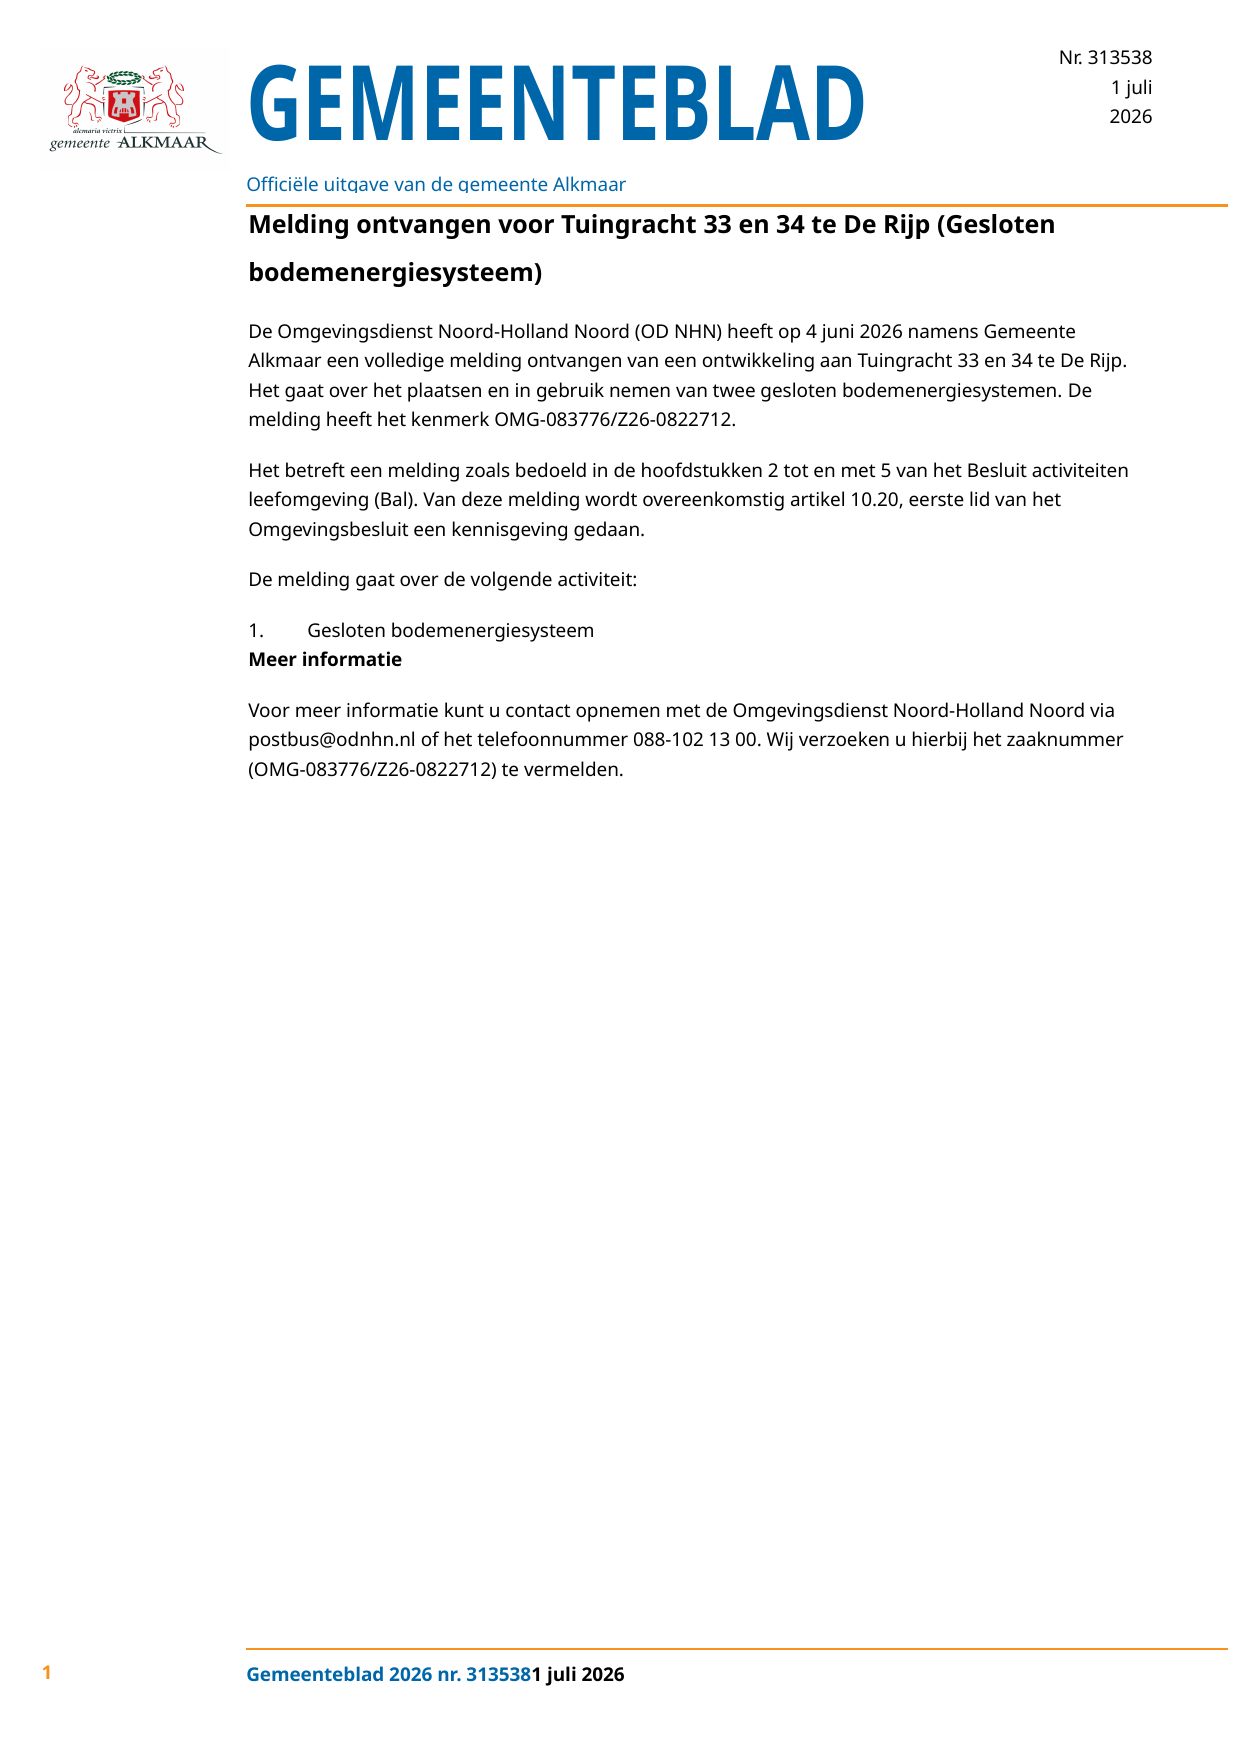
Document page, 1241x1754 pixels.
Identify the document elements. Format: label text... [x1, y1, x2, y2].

list Gesloten bodemenergiesysteem [248, 617, 1152, 643]
text Het betreft een melding zoals bedoeld in de hoofdstukken 2 tot en met 5 van het Besluit activiteiten leefomgeving (Bal). Van deze melding wordt overeenkomstig artikel 10.20, eerste lid van het Omgevingsbesluit een kennisgeving gedaan. [248, 457, 1152, 542]
text Melding ontvangen voor Tuingracht 33 en 34 te De Rijp (Gesloten bodemenergiesysteem) [248, 207, 1152, 288]
text Voor meer informatie kunt u contact opnemen met de Omgevingsdienst Noord-Holland Noord via postbus@odnhn.nl of het telefoonnummer 088-102 13 00. Wij verzoeken u hierbij het zaaknummer (OMG-083776/Z26-0822712) te vermelden. [248, 697, 1152, 782]
picture [41, 47, 231, 172]
text De melding gaat over de volgende activiteit: [248, 567, 1152, 592]
text De Omgevingsdienst Noord-Holland Noord (OD NHN) heeft op 4 juni 2026 namens Gemeente Alkmaar een volledige melding ontvangen van een ontwikkeling aan Tuingracht 33 en 34 te De Rijp. Het gaat over het plaatsen en in gebruik nemen van twee gesloten bodemenergiesystemen. De melding heeft het kenmerk OMG-083776/Z26-0822712. [248, 318, 1152, 432]
text Meer informatie [248, 647, 1152, 672]
